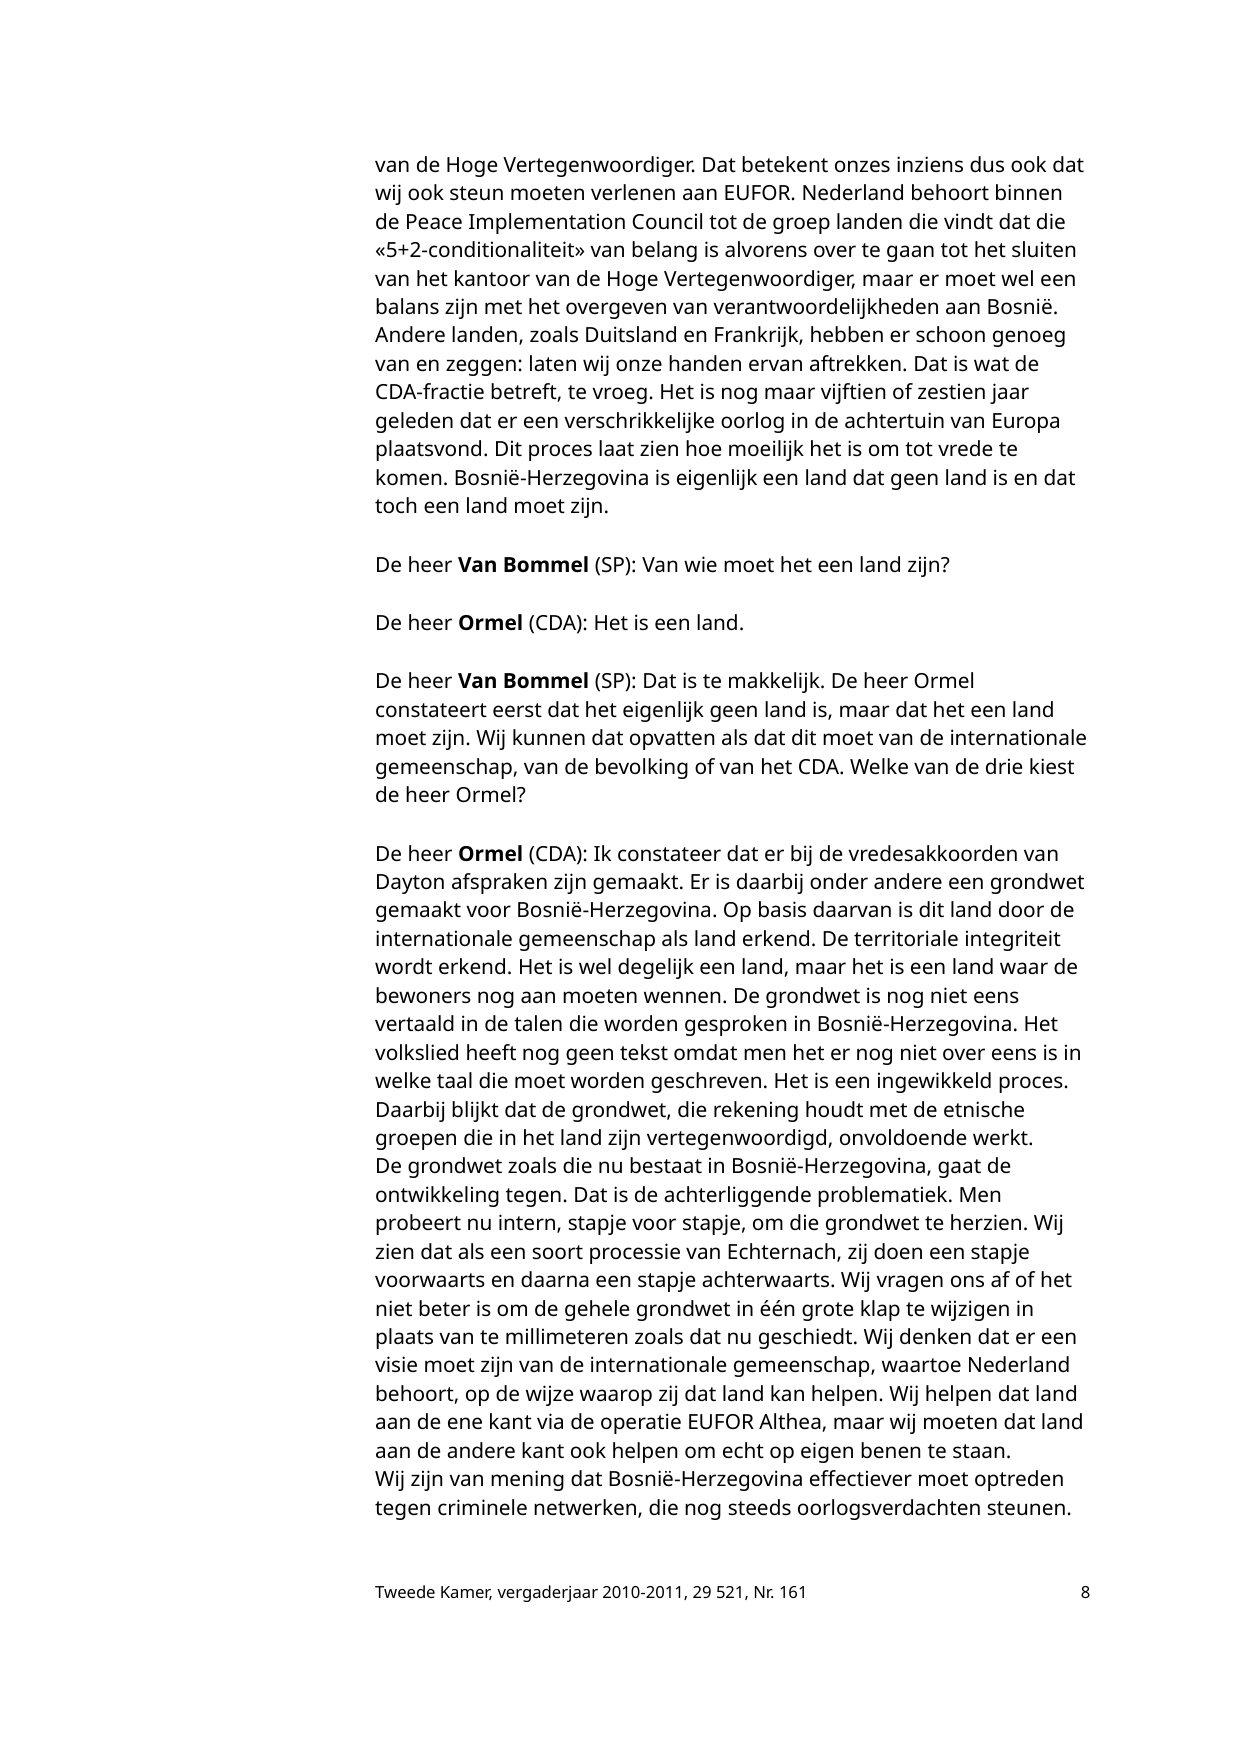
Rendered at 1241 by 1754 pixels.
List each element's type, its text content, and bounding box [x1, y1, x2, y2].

text van de Hoge Vertegenwoordiger. Dat betekent onzes inziens dus ook dat wij ook steun moeten verlenen aan EUFOR. Nederland behoort binnen de Peace Implementation Council tot de groep landen die vindt dat die «5+2-conditionaliteit» van belang is alvorens over te gaan tot het sluiten van het kantoor van de Hoge Vertegenwoordiger, maar er moet wel een balans zijn met het overgeven van verantwoordelijkheden aan Bosnië. [375, 150, 1090, 321]
text Wij zijn van mening dat Bosnië-Herzegovina effectiever moet optreden tegen criminele netwerken, die nog steeds oorlogsverdachten steunen. [375, 1464, 1090, 1521]
text De heer Van Bommel (SP): Van wie moet het een land zijn? [375, 550, 1090, 578]
text De grondwet zoals die nu bestaat in Bosnië-Herzegovina, gaat de ontwikkeling tegen. Dat is de achterliggende problematiek. Men probeert nu intern, stapje voor stapje, om die grondwet te herzien. Wij zien dat als een soort processie van Echternach, zij doen een stapje voorwaarts en daarna een stapje achterwaarts. Wij vragen ons af of het niet beter is om de gehele grondwet in één grote klap te wijzigen in plaats van te millimeteren zoals dat nu geschiedt. Wij denken dat er een visie moet zijn van de internationale gemeenschap, waartoe Nederland behoort, op de wijze waarop zij dat land kan helpen. Wij helpen dat land aan de ene kant via de operatie EUFOR Althea, maar wij moeten dat land aan de andere kant ook helpen om echt op eigen benen te staan. [375, 1152, 1090, 1464]
text De heer Van Bommel (SP): Dat is te makkelijk. De heer Ormel constateert eerst dat het eigenlijk geen land is, maar dat het een land moet zijn. Wij kunnen dat opvatten als dat dit moet van de internationale gemeenschap, van de bevolking of van het CDA. Welke van de drie kiest de heer Ormel? [375, 667, 1090, 809]
text Andere landen, zoals Duitsland en Frankrijk, hebben er schoon genoeg van en zeggen: laten wij onze handen ervan aftrekken. Dat is wat de CDA-fractie betreft, te vroeg. Het is nog maar vijftien of zestien jaar geleden dat er een verschrikkelijke oorlog in de achtertuin van Europa plaatsvond. Dit proces laat zien hoe moeilijk het is om tot vrede te komen. Bosnië-Herzegovina is eigenlijk een land dat geen land is en dat toch een land moet zijn. [375, 321, 1090, 520]
text De heer Ormel (CDA): Het is een land. [375, 608, 1090, 637]
text De heer Ormel (CDA): Ik constateer dat er bij de vredesakkoorden van Dayton afspraken zijn gemaakt. Er is daarbij onder andere een grondwet gemaakt voor Bosnië-Herzegovina. Op basis daarvan is dit land door de internationale gemeenschap als land erkend. De territoriale integriteit wordt erkend. Het is wel degelijk een land, maar het is een land waar de bewoners nog aan moeten wennen. De grondwet is nog niet eens vertaald in de talen die worden gesproken in Bosnië-Herzegovina. Het volkslied heeft nog geen tekst omdat men het er nog niet over eens is in welke taal die moet worden geschreven. Het is een ingewikkeld proces. Daarbij blijkt dat de grondwet, die rekening houdt met de etnische groepen die in het land zijn vertegenwoordigd, onvoldoende werkt. [375, 839, 1090, 1152]
